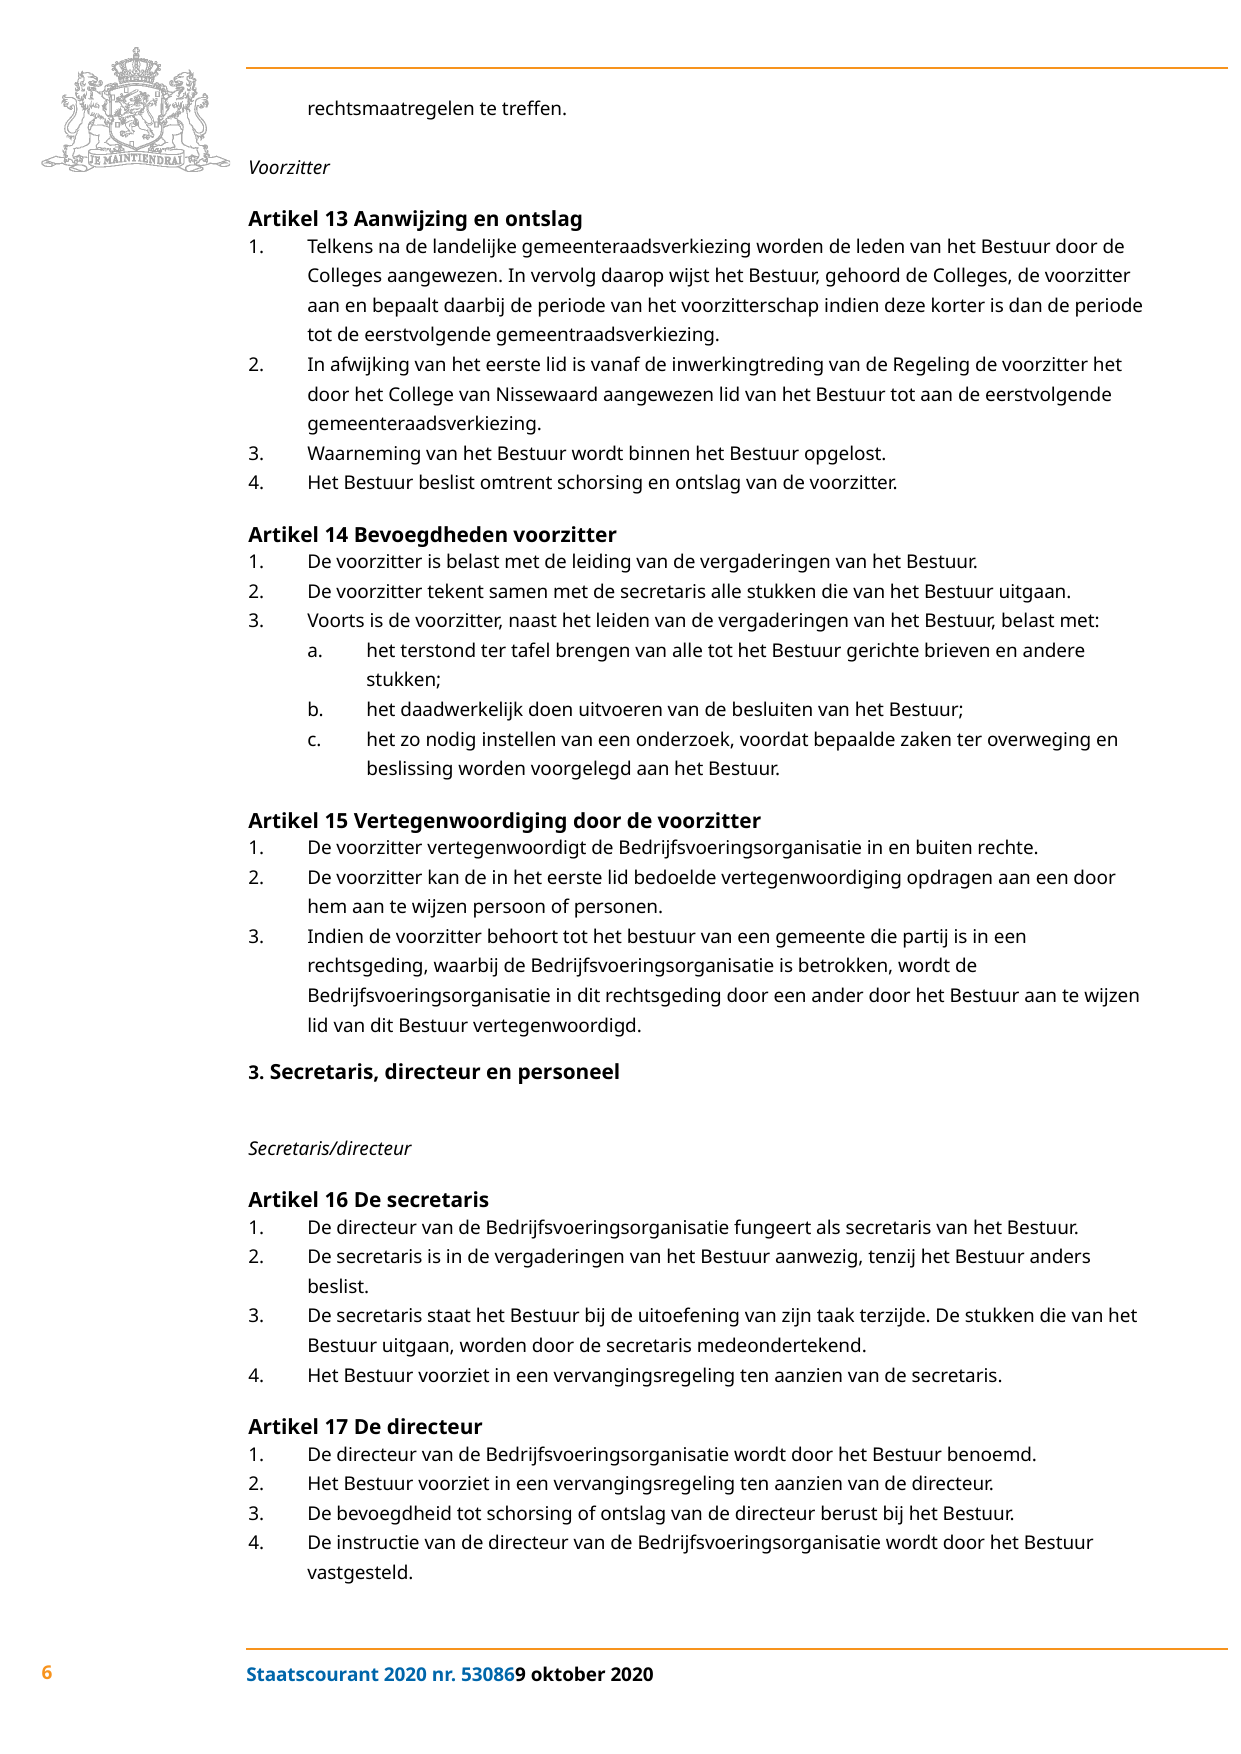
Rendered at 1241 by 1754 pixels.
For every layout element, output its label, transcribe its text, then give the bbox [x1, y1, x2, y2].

list De bevoegdheid tot schorsing of ontslag van de directeur berust bij het Bestuur. [248, 1500, 1152, 1526]
list De secretaris staat het Bestuur bij de uitoefening van zijn taak terzijde. De stukken die van het Bestuur uitgaan, worden door de secretaris medeondertekend. [248, 1303, 1152, 1358]
list Het Bestuur voorziet in een vervangingsregeling ten aanzien van de directeur. [248, 1470, 1152, 1496]
text Secretaris/directeur [248, 1135, 1152, 1161]
list De voorzitter vertegenwoordigt de Bedrijfsvoeringsorganisatie in en buiten rechte. [248, 834, 1152, 860]
list Waarneming van het Bestuur wordt binnen het Bestuur opgelost. [248, 440, 1152, 466]
list De voorzitter kan de in het eerste lid bedoelde vertegenwoordiging opdragen aan een door hem aan te wijzen persoon of personen. [248, 864, 1152, 919]
text Artikel 17 De directeur [248, 1412, 1152, 1441]
list In afwijking van het eerste lid is vanaf de inwerkingtreding van de Regeling de voorzitter het door het College van Nissewaard aangewezen lid van het Bestuur tot aan de eerstvolgende gemeenteraadsverkiezing. [248, 351, 1152, 436]
list het daadwerkelijk doen uitvoeren van de besluiten van het Bestuur; [307, 696, 1152, 722]
list Voorts is de voorzitter, naast het leiden van de vergaderingen van het Bestuur, belast met: [248, 607, 1152, 633]
text Artikel 15 Vertegenwoordiging door de voorzitter [248, 806, 1152, 834]
list het terstond ter tafel brengen van alle tot het Bestuur gerichte brieven en andere stukken; [307, 637, 1152, 692]
list De secretaris is in de vergaderingen van het Bestuur aanwezig, tenzij het Bestuur anders beslist. [248, 1243, 1152, 1299]
list De instructie van de directeur van de Bedrijfsvoeringsorganisatie wordt door het Bestuur vastgesteld. [248, 1529, 1152, 1585]
list De directeur van de Bedrijfsvoeringsorganisatie wordt door het Bestuur benoemd. [248, 1441, 1152, 1466]
list De directeur van de Bedrijfsvoeringsorganisatie fungeert als secretaris van het Bestuur. [248, 1214, 1152, 1240]
list De voorzitter tekent samen met de secretaris alle stukken die van het Bestuur uitgaan. [248, 578, 1152, 604]
text Artikel 13 Aanwijzing en ontslag [248, 204, 1152, 233]
list rechtsmaatregelen te treffen. [248, 95, 1152, 121]
list De voorzitter is belast met de leiding van de vergaderingen van het Bestuur. [248, 548, 1152, 574]
list Indien de voorzitter behoort tot het bestuur van een gemeente die partij is in een rechtsgeding, waarbij de Bedrijfsvoeringsorganisatie is betrokken, wordt de Bedrijfsvoeringsorganisatie in dit rechtsgeding door een ander door het Bestuur aan te wijzen lid van dit Bestuur vertegenwoordigd. [248, 923, 1152, 1037]
list het zo nodig instellen van een onderzoek, voordat bepaalde zaken ter overweging en beslissing worden voorgelegd aan het Bestuur. [307, 726, 1152, 781]
text Voorzitter [248, 154, 1152, 180]
list Telkens na de landelijke gemeenteraadsverkiezing worden de leden van het Bestuur door de Colleges aangewezen. In vervolg daarop wijst het Bestuur, gehoord de Colleges, de voorzitter aan en bepaalt daarbij de periode van het voorzitterschap indien deze korter is dan de periode tot de eerstvolgende gemeentraadsverkiezing. [248, 233, 1152, 347]
picture [41, 47, 231, 172]
text Artikel 16 De secretaris [248, 1186, 1152, 1214]
list Het Bestuur voorziet in een vervangingsregeling ten aanzien van de secretaris. [248, 1362, 1152, 1388]
text Artikel 14 Bevoegdheden voorzitter [248, 520, 1152, 548]
text 3. Secretaris, directeur en personeel [248, 1057, 1152, 1086]
list Het Bestuur beslist omtrent schorsing en ontslag van de voorzitter. [248, 469, 1152, 495]
